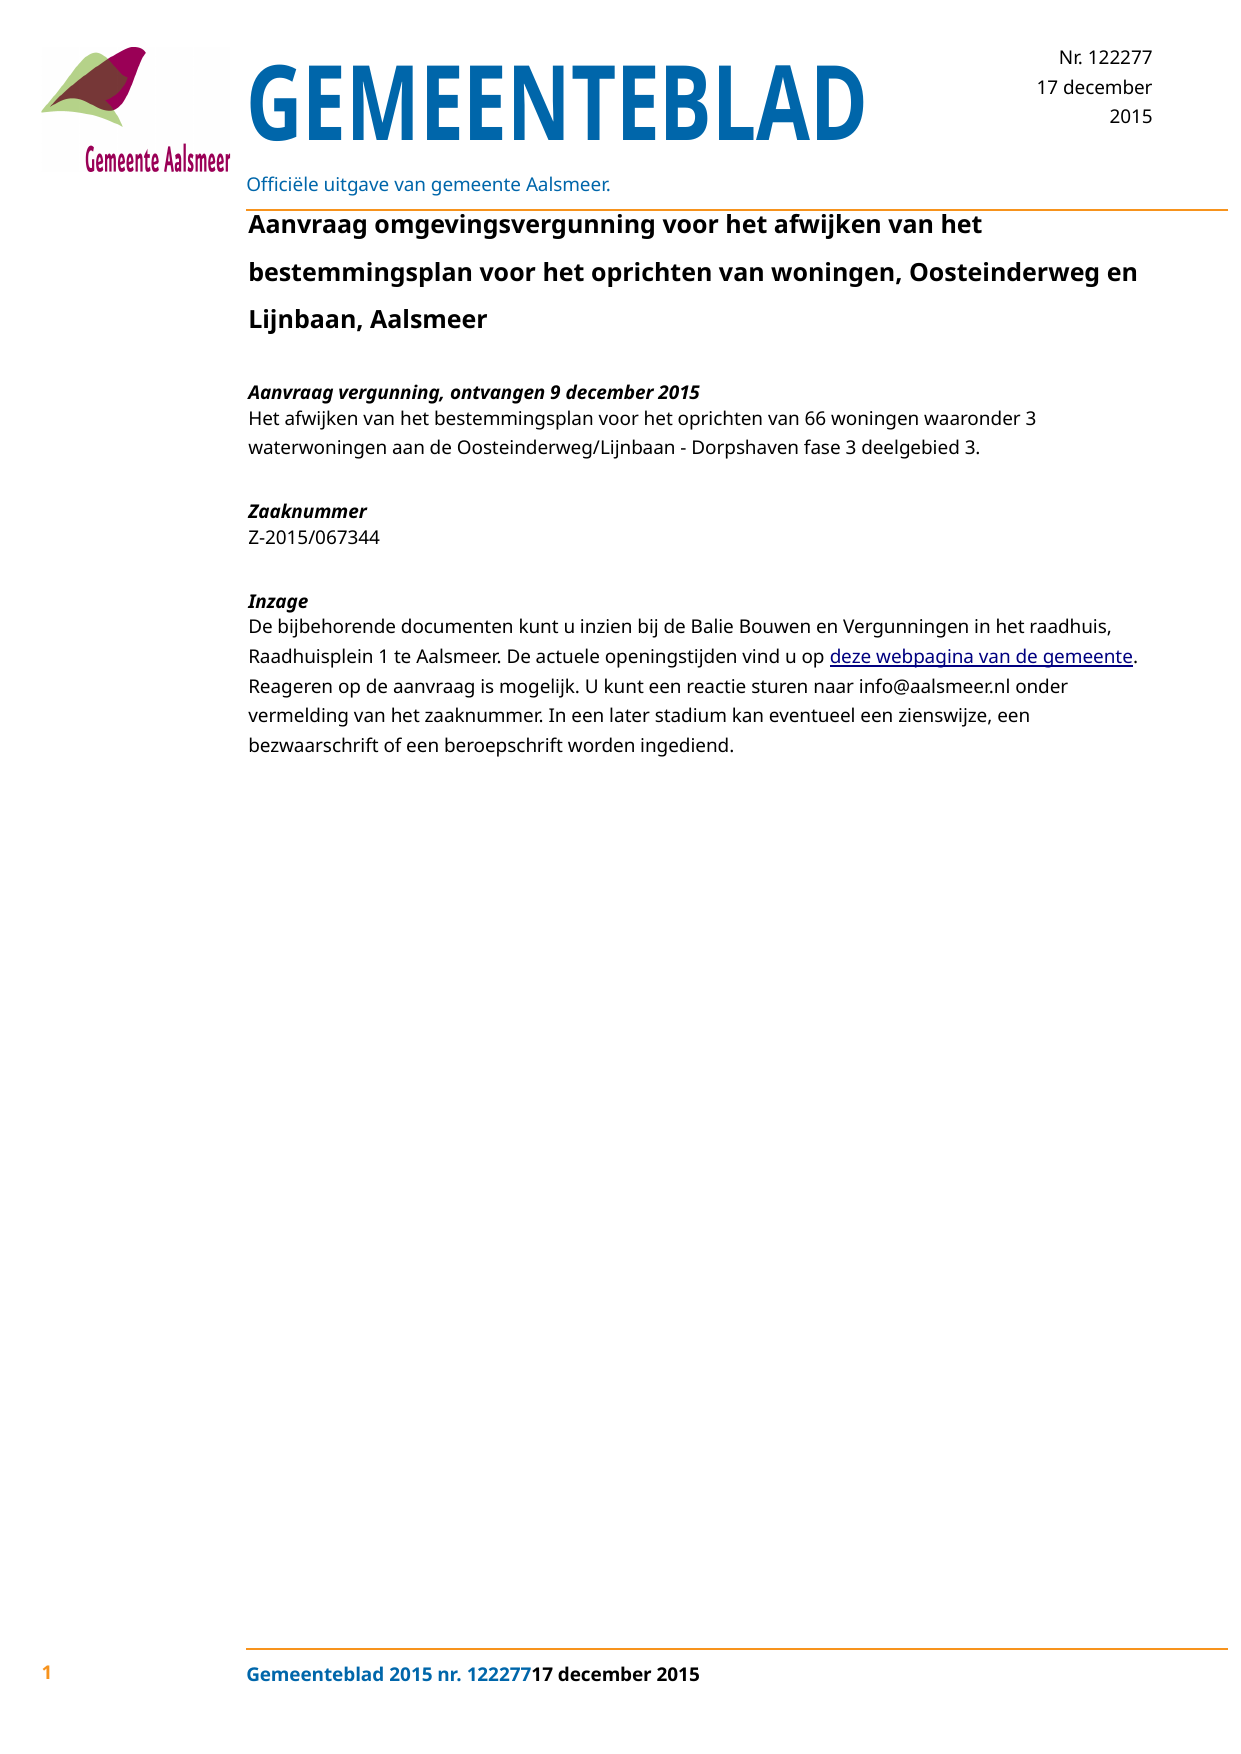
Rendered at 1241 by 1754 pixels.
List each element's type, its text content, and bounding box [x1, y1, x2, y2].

text De bijbehorende documenten kunt u inzien bij de Balie Bouwen en Vergunningen in het raadhuis, Raadhuisplein 1 te Aalsmeer. De actuele openingstijden vind u op deze webpagina van de gemeente. Reageren op de aanvraag is mogelijk. U kunt een reactie sturen naar info@aalsmeer.nl onder vermelding van het zaaknummer. In een later stadium kan eventueel een zienswijze, een bezwaarschrift of een beroepschrift worden ingediend. [248, 614, 1152, 758]
text Z-2015/067344 [248, 524, 1152, 550]
text Inzage [248, 588, 1152, 614]
picture [41, 47, 231, 172]
text Zaaknummer [248, 498, 1152, 524]
text Aanvraag omgevingsvergunning voor het afwijken van het bestemmingsplan voor het oprichten van woningen, Oosteinderweg en Lijnbaan, Aalsmeer [248, 211, 1152, 336]
text Aanvraag vergunning, ontvangen 9 december 2015 [248, 379, 1152, 405]
text Het afwijken van het bestemmingsplan voor het oprichten van 66 woningen waaronder 3 waterwoningen aan de Oosteinderweg/Lijnbaan - Dorpshaven fase 3 deelgebied 3. [248, 405, 1152, 460]
text ​ [248, 782, 1152, 808]
